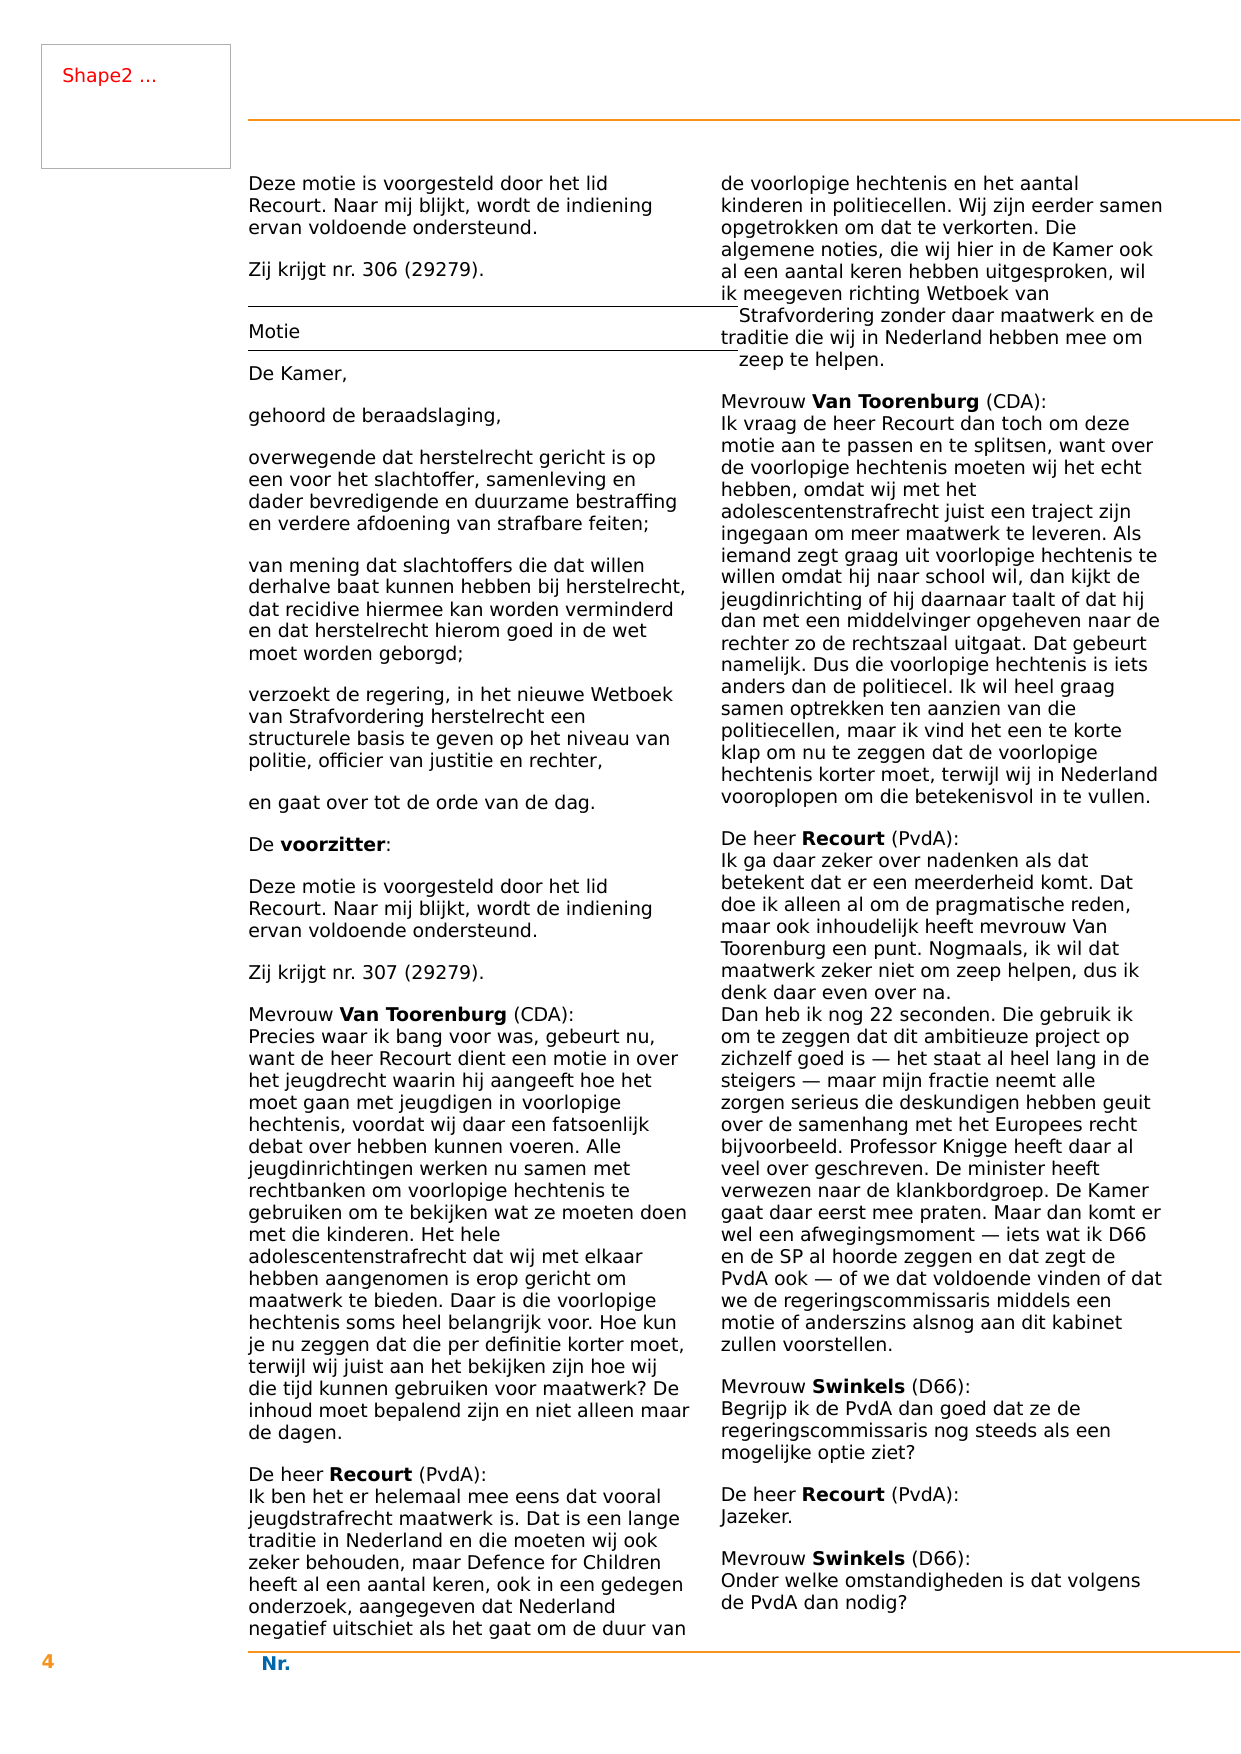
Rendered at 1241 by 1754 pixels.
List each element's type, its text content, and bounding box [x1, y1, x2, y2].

text de voorlopige hechtenis en het aantal kinderen in politiecellen. Wij zijn eerder samen opgetrokken om dat te verkorten. Die algemene noties, die wij hier in de Kamer ook al een aantal keren hebben uitgesproken, wil ik meegeven richting Wetboek van Strafvordering zonder daar maatwerk en de traditie die wij in Nederland hebben mee om zeep te helpen. [721, 173, 1163, 371]
text Ik vraag de heer Recourt dan toch om deze motie aan te passen en te splitsen, want over de voorlopige hechtenis moeten wij het echt hebben, omdat wij met het adolescentenstrafrecht juist een traject zijn ingegaan om meer maatwerk te leveren. Als iemand zegt graag uit voorlopige hechtenis te willen omdat hij naar school wil, dan kijkt de jeugdinrichting of hij daarnaar taalt of dat hij dan met een middelvinger opgeheven naar de rechter zo de rechtszaal uitgaat. Dat gebeurt namelijk. Dus die voorlopige hechtenis is iets anders dan de politiecel. Ik wil heel graag samen optrekken ten aanzien van die politiecellen, maar ik vind het een te korte klap om nu te zeggen dat de voorlopige hechtenis korter moet, terwijl wij in Nederland vooroplopen om die betekenisvol in te vullen. [721, 413, 1163, 808]
text Mevrouw Swinkels (D66): [721, 1548, 1163, 1569]
text Begrijp ik de PvdA dan goed dat ze de regeringscommissaris nog steeds als een mogelijke optie ziet? [721, 1398, 1163, 1464]
text van mening dat slachtoffers die dat willen derhalve baat kunnen hebben bij herstelrecht, dat recidive hiermee kan worden verminderd en dat herstelrecht hierom goed in de wet moet worden geborgd; [248, 554, 691, 664]
text Onder welke omstandigheden is dat volgens de PvdA dan nodig? [721, 1569, 1163, 1613]
text Deze motie is voorgesteld door het lid Recourt. Naar mij blijkt, wordt de indiening ervan voldoende ondersteund. [248, 173, 691, 239]
text De Kamer, [248, 363, 691, 384]
text overwegende dat herstelrecht gericht is op een voor het slachtoffer, samenleving en dader bevredigende en duurzame bestraffing en verdere afdoening van strafbare feiten; [248, 447, 691, 534]
text en gaat over tot de orde van de dag. [248, 792, 691, 814]
text Motie [248, 321, 691, 343]
text De heer Recourt (PvdA): [721, 1484, 1163, 1506]
text Ik ga daar zeker over nadenken als dat betekent dat er een meerderheid komt. Dat doe ik alleen al om de pragmatische reden, maar ook inhoudelijk heeft mevrouw Van Toorenburg een punt. Nogmaals, ik wil dat maatwerk zeker niet om zeep helpen, dus ik denk daar even over na. [721, 850, 1163, 1004]
text Dan heb ik nog 22 seconden. Die gebruik ik om te zeggen dat dit ambitieuze project op zichzelf goed is — het staat al heel lang in de steigers — maar mijn fractie neemt alle zorgen serieus die deskundigen hebben geuit over de samenhang met het Europees recht bijvoorbeeld. Professor Knigge heeft daar al veel over geschreven. De minister heeft verwezen naar de klankbordgroep. De Kamer gaat daar eerst mee praten. Maar dan komt er wel een afwegingsmoment — iets wat ik D66 en de SP al hoorde zeggen en dat zegt de PvdA ook — of we dat voldoende vinden of dat we de regeringscommissaris middels een motie of anderszins alsnog aan dit kabinet zullen voorstellen. [721, 1004, 1163, 1356]
text Jazeker. [721, 1506, 1163, 1528]
text Mevrouw Swinkels (D66): [721, 1376, 1163, 1398]
text Zij krijgt nr. 307 (29279). [248, 962, 691, 984]
text Ik ben het er helemaal mee eens dat vooral jeugdstrafrecht maatwerk is. Dat is een lange traditie in Nederland en die moeten wij ook zeker behouden, maar Defence for Children heeft al een aantal keren, ook in een gedegen onderzoek, aangegeven dat Nederland negatief uitschiet als het gaat om de duur van [248, 1486, 691, 1639]
text Deze motie is voorgesteld door het lid Recourt. Naar mij blijkt, wordt de indiening ervan voldoende ondersteund. [248, 876, 691, 942]
text Mevrouw Van Toorenburg (CDA): [248, 1004, 691, 1026]
text gehoord de beraadslaging, [248, 404, 691, 427]
text De heer Recourt (PvdA): [248, 1464, 691, 1486]
text verzoekt de regering, in het nieuwe Wetboek van Strafvordering herstelrecht een structurele basis te geven op het niveau van politie, officier van justitie en rechter, [248, 684, 691, 772]
text Precies waar ik bang voor was, gebeurt nu, want de heer Recourt dient een motie in over het jeugdrecht waarin hij aangeeft hoe het moet gaan met jeugdigen in voorlopige hechtenis, voordat wij daar een fatsoenlijk debat over hebben kunnen voeren. Alle jeugdinrichtingen werken nu samen met rechtbanken om voorlopige hechtenis te gebruiken om te bekijken wat ze moeten doen met die kinderen. Het hele adolescentenstrafrecht dat wij met elkaar hebben aangenomen is erop gericht om maatwerk te bieden. Daar is die voorlopige hechtenis soms heel belangrijk voor. Hoe kun je nu zeggen dat die per definitie korter moet, terwijl wij juist aan het bekijken zijn hoe wij die tijd kunnen gebruiken voor maatwerk? De inhoud moet bepalend zijn en niet alleen maar de dagen. [248, 1026, 691, 1444]
text Mevrouw Van Toorenburg (CDA): [721, 391, 1163, 413]
text De heer Recourt (PvdA): [721, 828, 1163, 850]
text Zij krijgt nr. 306 (29279). [248, 259, 691, 281]
text De voorzitter: [248, 834, 691, 856]
